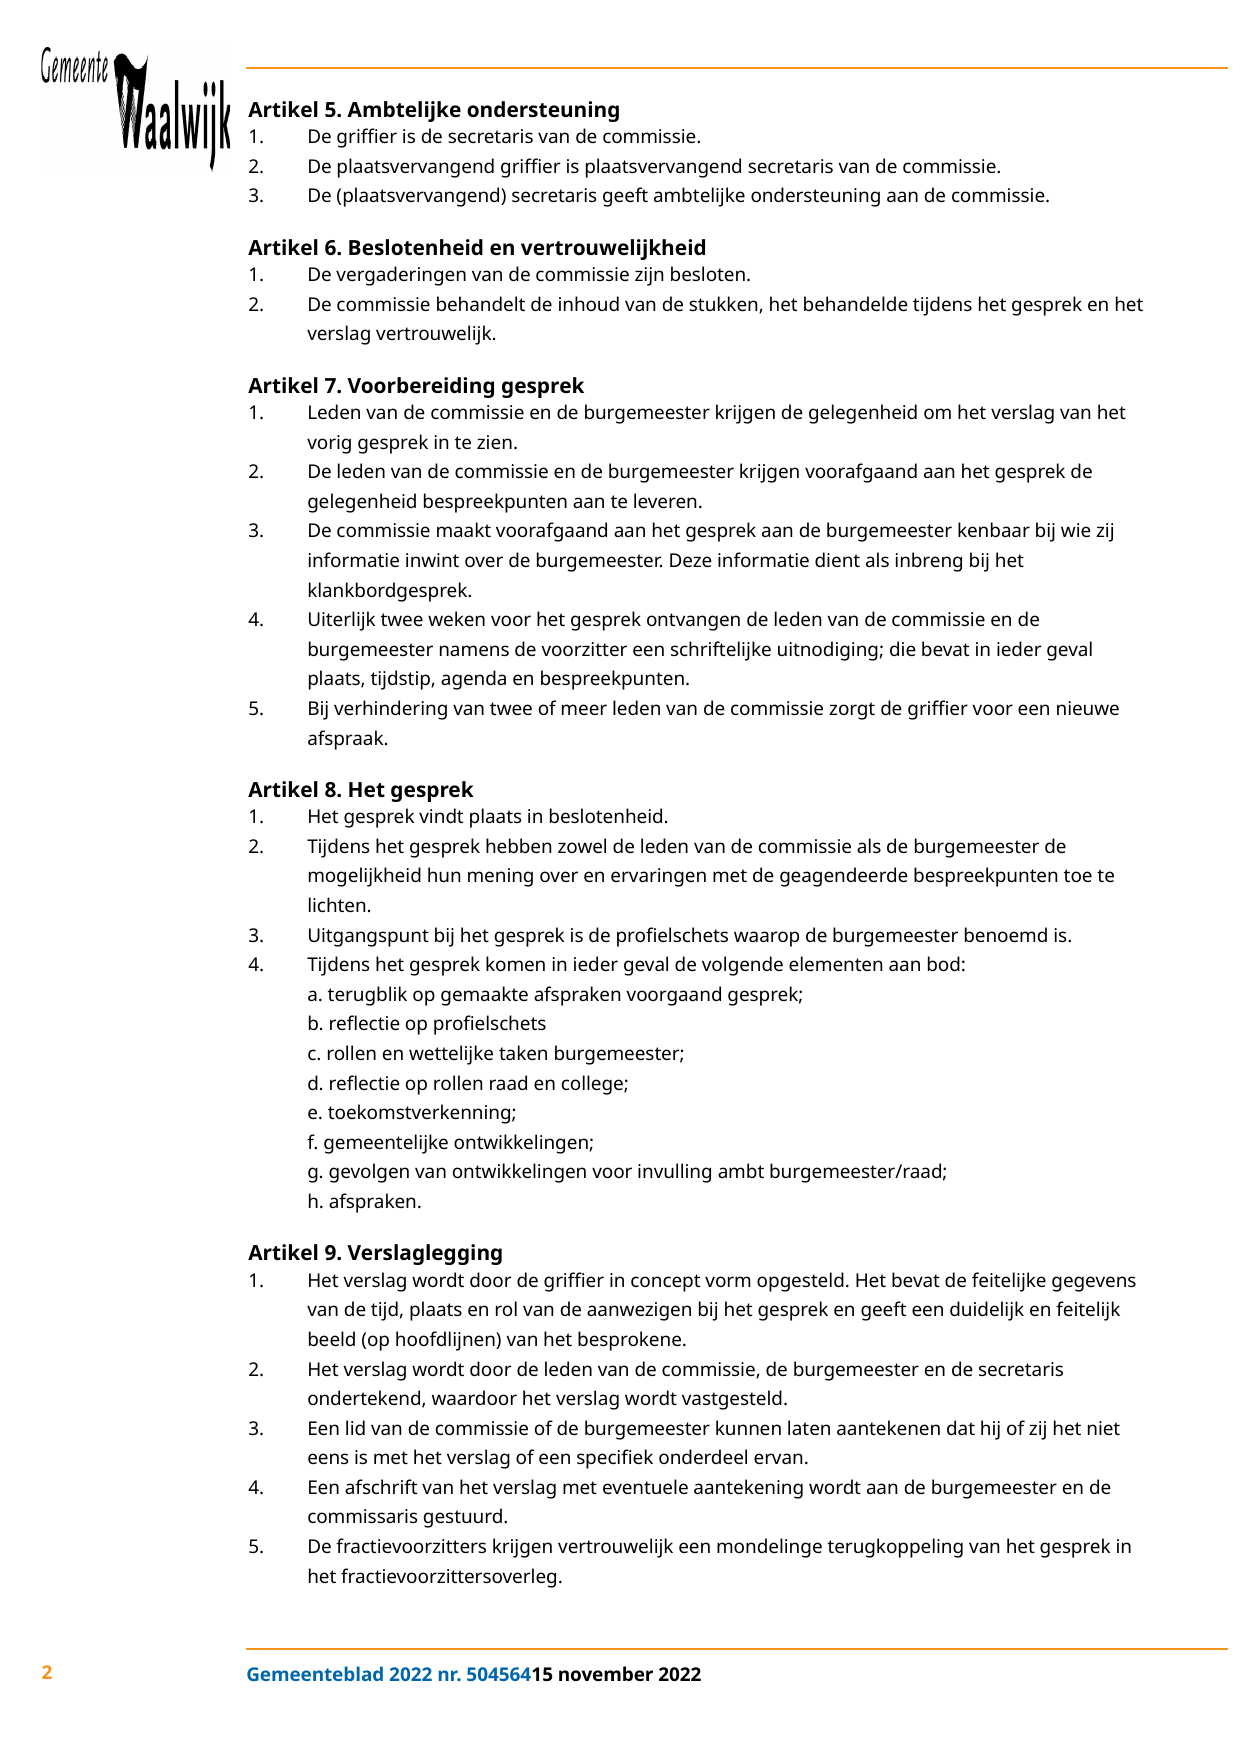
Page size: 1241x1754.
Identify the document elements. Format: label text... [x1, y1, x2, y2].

list h. afspraken. [248, 1188, 1152, 1214]
list f. gemeentelijke ontwikkelingen; [248, 1129, 1152, 1155]
list Bij verhindering van twee of meer leden van de commissie zorgt de griffier voor een nieuwe afspraak. [248, 695, 1152, 750]
list Leden van de commissie en de burgemeester krijgen de gelegenheid om het verslag van het vorig gesprek in te zien. [248, 399, 1152, 454]
list a. terugblik op gemaakte afspraken voorgaand gesprek; [248, 981, 1152, 1007]
list De commissie maakt voorafgaand aan het gesprek aan de burgemeester kenbaar bij wie zij informatie inwint over de burgemeester. Deze informatie dient als inbreng bij het klankbordgesprek. [248, 518, 1152, 602]
list e. toekomstverkenning; [248, 1099, 1152, 1125]
list De plaatsvervangend griffier is plaatsvervangend secretaris van de commissie. [248, 153, 1152, 178]
list De fractievoorzitters krijgen vertrouwelijk een mondelinge terugkoppeling van het gesprek in het fractievoorzittersoverleg. [248, 1533, 1152, 1588]
list Uiterlijk twee weken voor het gesprek ontvangen de leden van de commissie en de burgemeester namens de voorzitter een schriftelijke uitnodiging; die bevat in ieder geval plaats, tijdstip, agenda en bespreekpunten. [248, 606, 1152, 691]
list De commissie behandelt de inhoud van de stukken, het behandelde tijdens het gesprek en het verslag vertrouwelijk. [248, 291, 1152, 346]
list c. rollen en wettelijke taken burgemeester; [248, 1040, 1152, 1066]
list Het verslag wordt door de griffier in concept vorm opgesteld. Het bevat de feitelijke gegevens van de tijd, plaats en rol van de aanwezigen bij het gesprek en geeft een duidelijk en feitelijk beeld (op hoofdlijnen) van het besprokene. [248, 1267, 1152, 1352]
list Uitgangspunt bij het gesprek is de profielschets waarop de burgemeester benoemd is. [248, 922, 1152, 948]
list Een lid van de commissie of de burgemeester kunnen laten aantekenen dat hij of zij het niet eens is met het verslag of een specifiek onderdeel ervan. [248, 1415, 1152, 1470]
list De leden van de commissie en de burgemeester krijgen voorafgaand aan het gesprek de gelegenheid bespreekpunten aan te leveren. [248, 458, 1152, 514]
list Tijdens het gesprek komen in ieder geval de volgende elementen aan bod: [248, 951, 1152, 977]
picture [41, 47, 231, 172]
list De griffier is de secretaris van de commissie. [248, 123, 1152, 149]
list g. gevolgen van ontwikkelingen voor invulling ambt burgemeester/raad; [248, 1158, 1152, 1184]
text Artikel 6. Beslotenheid en vertrouwelijkheid [248, 233, 1152, 261]
list De (plaatsvervangend) secretaris geeft ambtelijke ondersteuning aan de commissie. [248, 182, 1152, 208]
list Een afschrift van het verslag met eventuele aantekening wordt aan de burgemeester en de commissaris gestuurd. [248, 1474, 1152, 1529]
list De vergaderingen van de commissie zijn besloten. [248, 261, 1152, 287]
list b. reflectie op profielschets [248, 1011, 1152, 1036]
text Artikel 7. Voorbereiding gesprek [248, 371, 1152, 399]
text Artikel 9. Verslaglegging [248, 1238, 1152, 1267]
list d. reflectie op rollen raad en college; [248, 1070, 1152, 1096]
text Artikel 5. Ambtelijke ondersteuning [248, 95, 1152, 123]
list Tijdens het gesprek hebben zowel de leden van de commissie als de burgemeester de mogelijkheid hun mening over en ervaringen met de geagendeerde bespreekpunten toe te lichten. [248, 833, 1152, 918]
text Artikel 8. Het gesprek [248, 775, 1152, 803]
list Het gesprek vindt plaats in beslotenheid. [248, 803, 1152, 829]
list Het verslag wordt door de leden van de commissie, de burgemeester en de secretaris ondertekend, waardoor het verslag wordt vastgesteld. [248, 1356, 1152, 1411]
